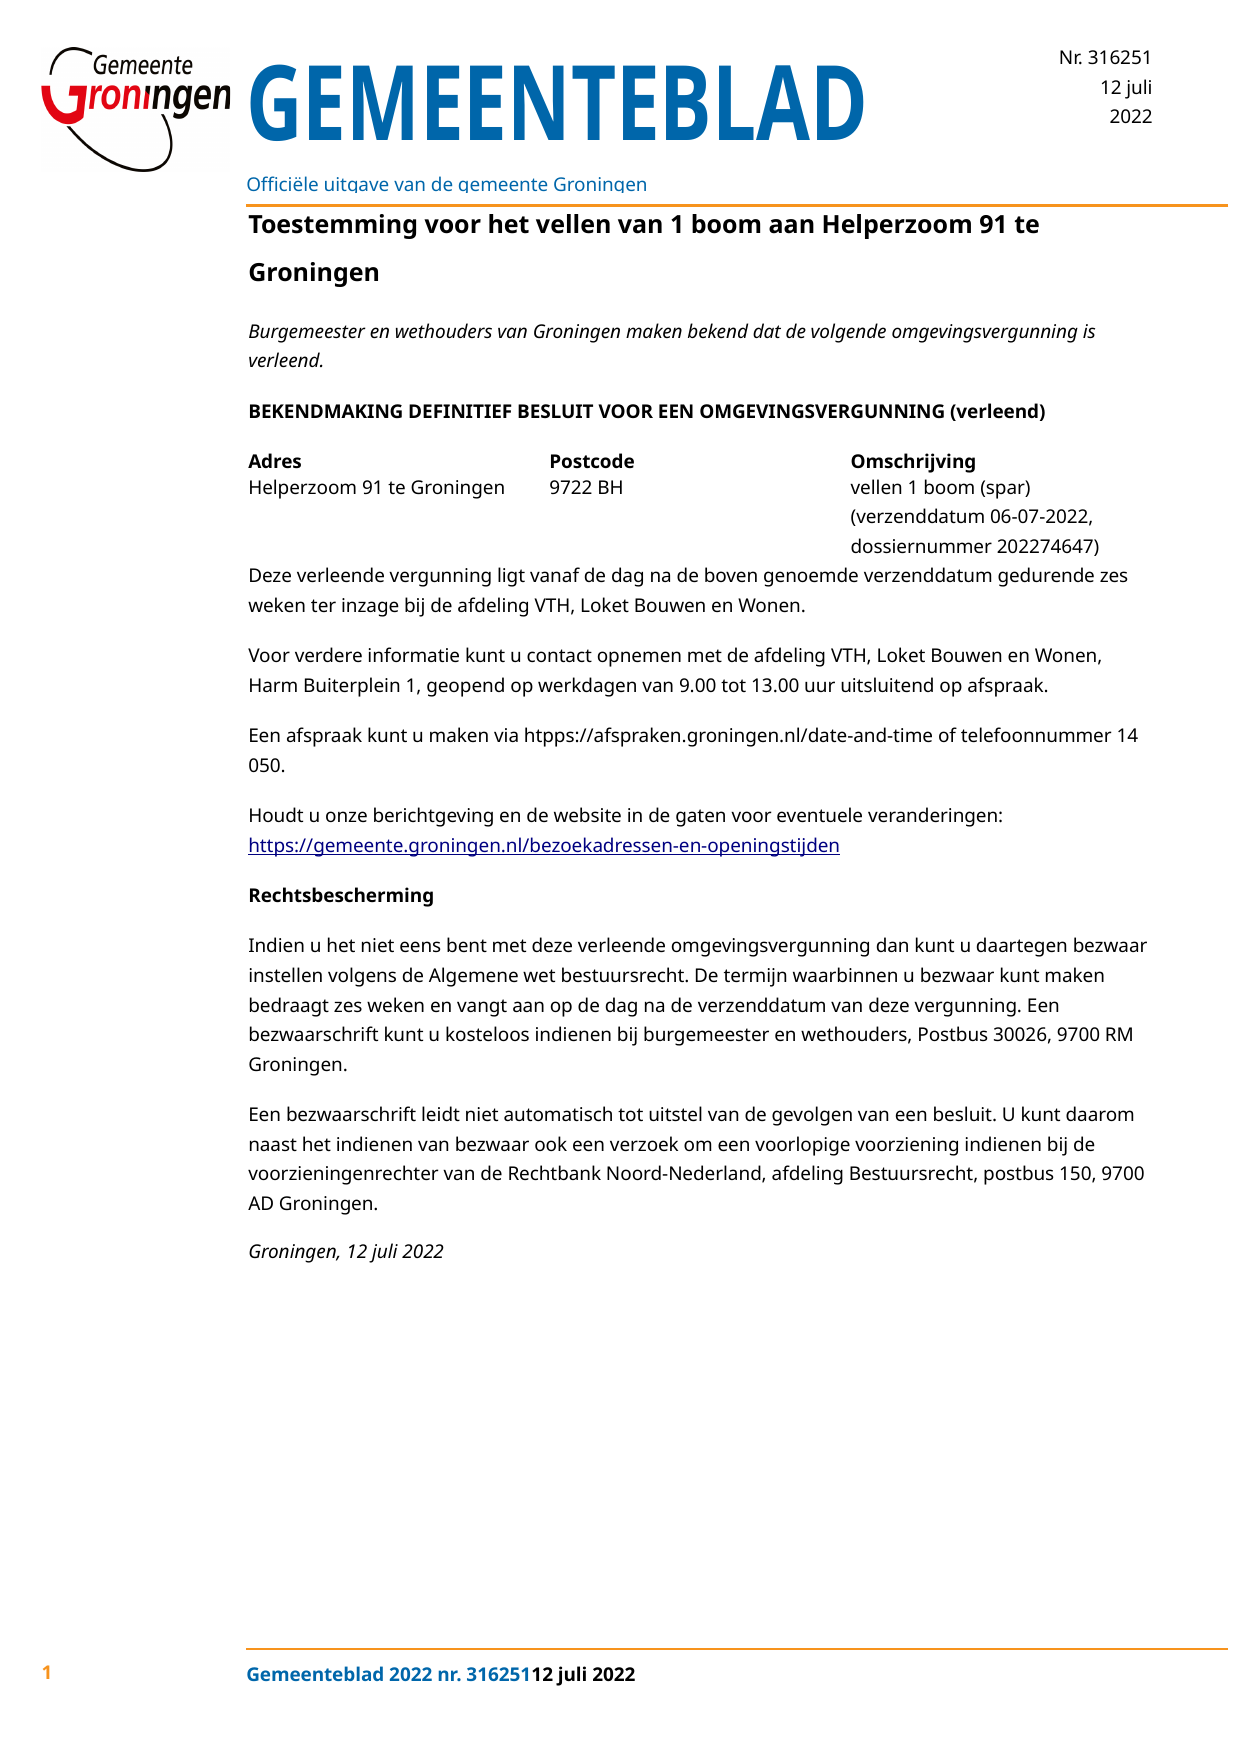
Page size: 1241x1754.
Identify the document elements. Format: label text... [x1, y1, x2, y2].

table_cell vellen 1 boom (spar) (verzenddatum 06-07-2022, dossiernummer 202274647) [850, 474, 1152, 559]
text BEKENDMAKING DEFINITIEF BESLUIT VOOR EEN OMGEVINGSVERGUNNING (verleend) [248, 398, 1152, 424]
table_header Omschrijving [850, 449, 1152, 474]
text Groningen, 12 juli 2022 [248, 1238, 1152, 1264]
text Burgemeester en wethouders van Groningen maken bekend dat de volgende omgevingsvergunning is verleend. [248, 318, 1152, 373]
text Toestemming voor het vellen van 1 boom aan Helperzoom 91 te Groningen [248, 207, 1152, 288]
picture [41, 47, 231, 172]
text Rechtsbescherming [248, 882, 1152, 908]
table_cell Helperzoom 91 te Groningen [248, 474, 549, 559]
table_header Adres [248, 449, 549, 474]
text Indien u het niet eens bent met deze verleende omgevingsvergunning dan kunt u daartegen bezwaar instellen volgens de Algemene wet bestuursrecht. De termijn waarbinnen u bezwaar kunt maken bedraagt zes weken en vangt aan op de dag na de verzenddatum van deze vergunning. Een bezwaarschrift kunt u kosteloos indienen bij burgemeester en wethouders, Postbus 30026, 9700 RM Groningen. [248, 933, 1152, 1077]
table_cell 9722 BH [549, 474, 850, 559]
text Een afspraak kunt u maken via htpps://afspraken.groningen.nl/date-and-time of telefoonnummer 14 050. [248, 722, 1152, 778]
text Voor verdere informatie kunt u contact opnemen met de afdeling VTH, Loket Bouwen en Wonen, Harm Buiterplein 1, geopend op werkdagen van 9.00 tot 13.00 uur uitsluitend op afspraak. [248, 642, 1152, 698]
text Een bezwaarschrift leidt niet automatisch tot uitstel van de gevolgen van een besluit. U kunt daarom naast het indienen van bezwaar ook een verzoek om een voorlopige voorziening indienen bij de voorzieningenrechter van de Rechtbank Noord-Nederland, afdeling Bestuursrecht, postbus 150, 9700 AD Groningen. [248, 1101, 1152, 1216]
table_header Postcode [549, 449, 850, 474]
text Deze verleende vergunning ligt vanaf de dag na de boven genoemde verzenddatum gedurende zes weken ter inzage bij de afdeling VTH, Loket Bouwen en Wonen. [248, 562, 1152, 618]
text Houdt u onze berichtgeving en de website in de gaten voor eventuele veranderingen: https://gemeente.groningen.nl/bezoekadressen-en-openingstijden [248, 802, 1152, 858]
